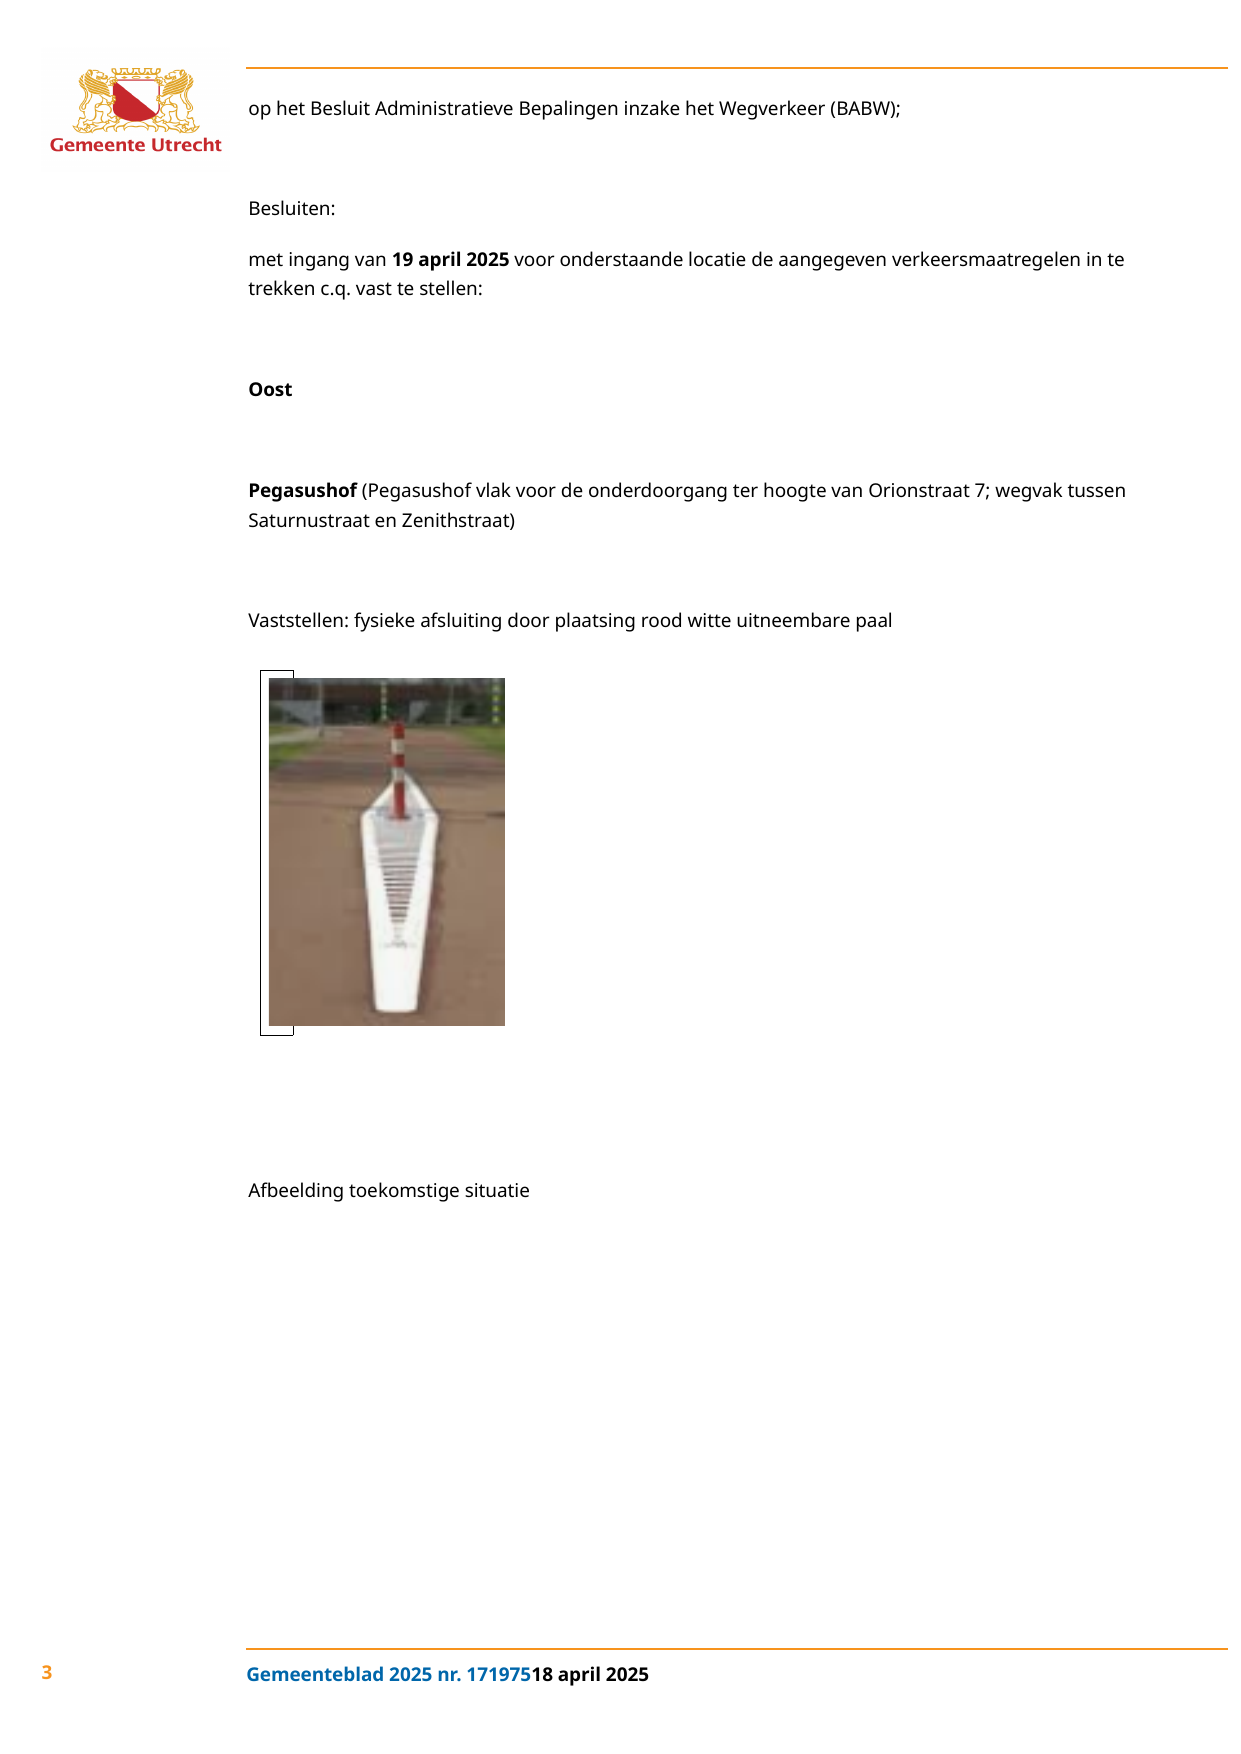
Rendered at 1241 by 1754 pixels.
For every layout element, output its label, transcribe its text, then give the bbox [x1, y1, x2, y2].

text Afbeelding toekomstige situatie [248, 1178, 1152, 1203]
text Pegasushof (Pegasushof vlak voor de onderdoorgang ter hoogte van Orionstraat 7; wegvak tussen Saturnustraat en Zenithstraat) [248, 477, 1152, 533]
picture [41, 47, 231, 172]
text Oost [248, 376, 1152, 402]
text op het Besluit Administratieve Bepalingen inzake het Wegverkeer (BABW); [248, 95, 1152, 121]
text Besluiten: [248, 196, 1152, 221]
text Vaststellen: fysieke afsluiting door plaatsing rood witte uitneembare paal [248, 608, 1152, 633]
picture [268, 678, 505, 1026]
text met ingang van 19 april 2025 voor onderstaande locatie de aangegeven verkeersmaatregelen in te trekken c.q. vast te stellen: [248, 246, 1152, 301]
